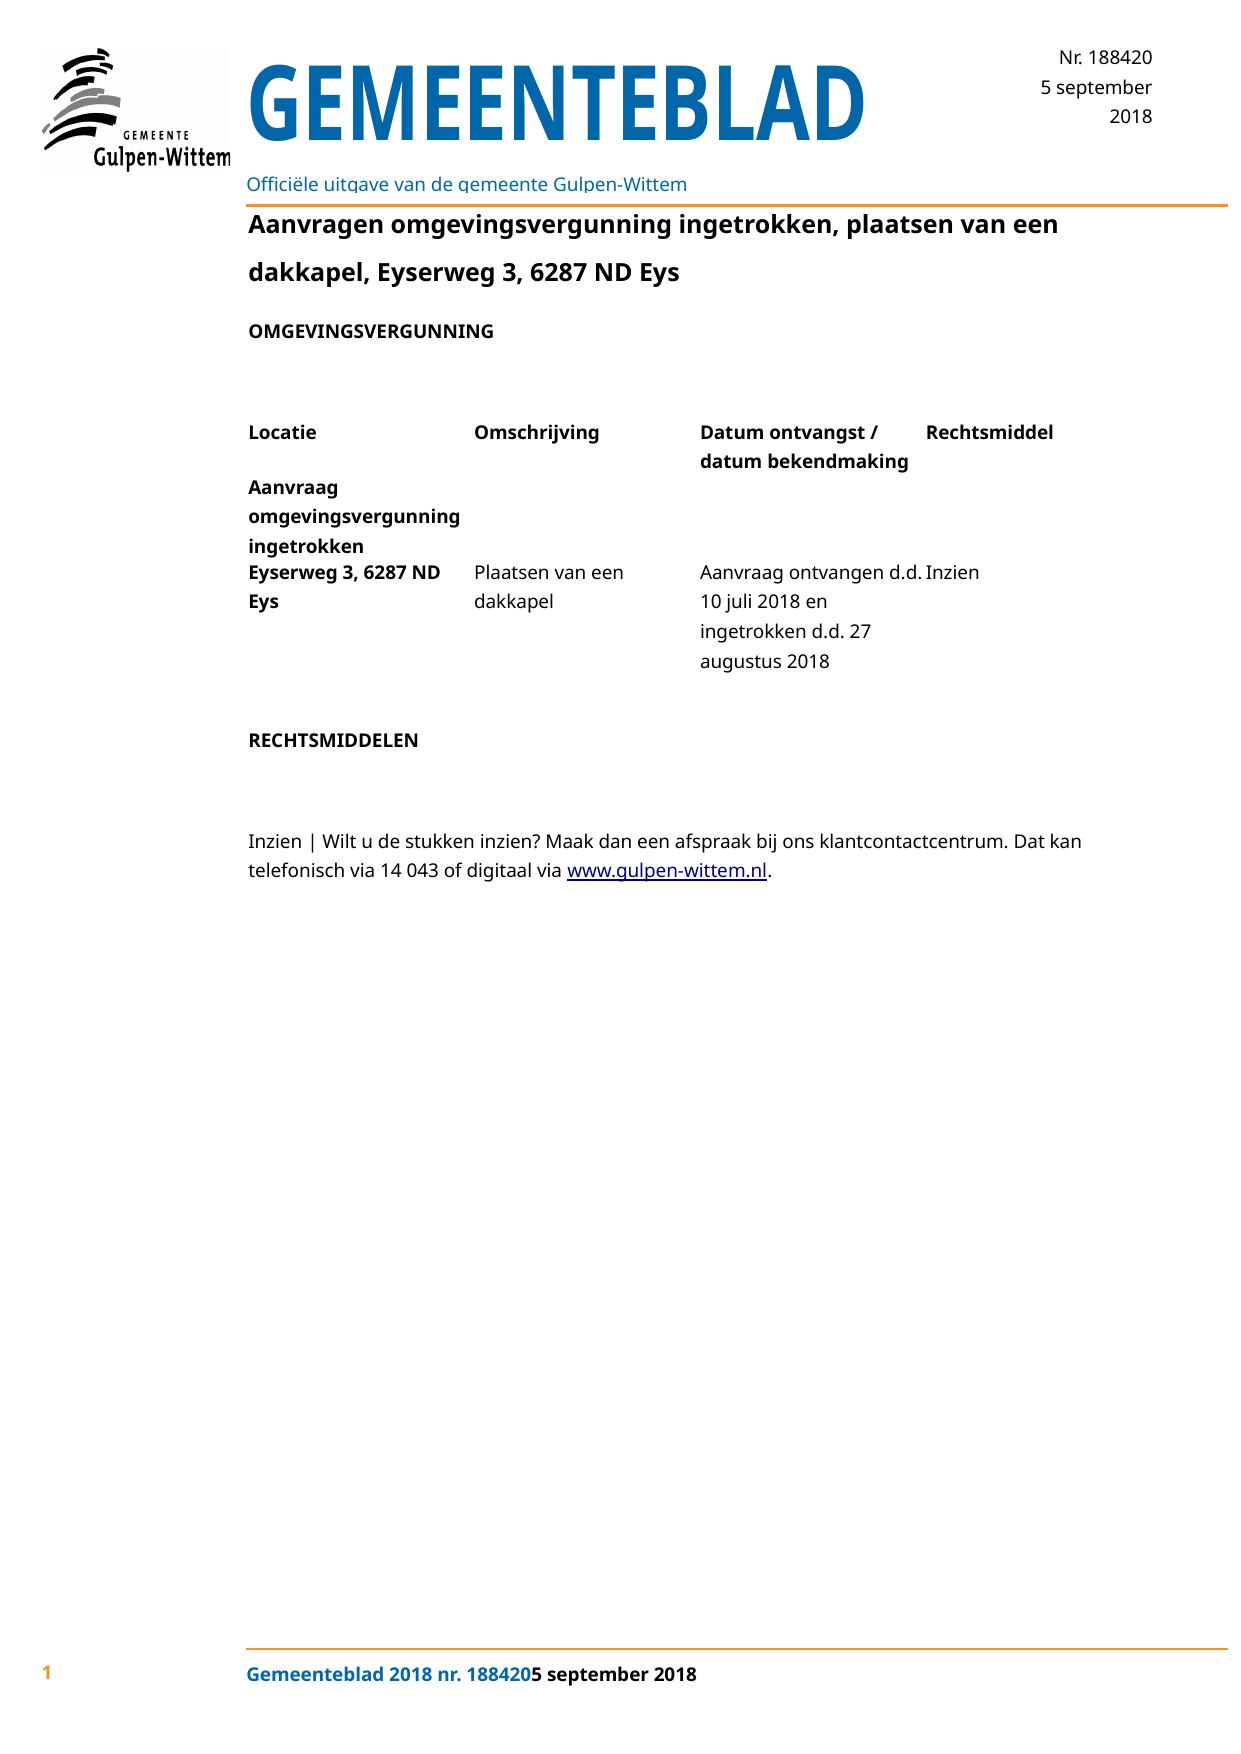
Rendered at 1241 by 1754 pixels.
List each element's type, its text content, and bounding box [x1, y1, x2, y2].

text Inzien | Wilt u de stukken inzien? Maak dan een afspraak bij ons klantcontactcentrum. Dat kan telefonisch via 14 043 of digitaal via www.gulpen-wittem.nl. [248, 828, 1152, 883]
picture [41, 47, 231, 172]
table_cell Aanvraag ontvangen d.d. 10 juli 2018 en ingetrokken d.d. 27 augustus 2018 [700, 559, 926, 673]
table_cell Eyserweg 3, 6287 ND Eys [248, 559, 474, 673]
text OMGEVINGSVERGUNNING [248, 318, 1152, 344]
table_header Locatie [248, 419, 474, 474]
table_cell Inzien [926, 559, 1152, 673]
table_cell [474, 474, 700, 559]
table_cell Plaatsen van een dakkapel [474, 559, 700, 673]
table_cell [700, 474, 926, 559]
table_header Rechtsmiddel [926, 419, 1152, 474]
text Aanvragen omgevingsvergunning ingetrokken, plaatsen van een dakkapel, Eyserweg 3, 6287 ND Eys [248, 207, 1152, 288]
table_cell Aanvraag omgevingsvergunning ingetrokken [248, 474, 474, 559]
table_header Omschrijving [474, 419, 700, 474]
table_header Datum ontvangst / datum bekendmaking [700, 419, 926, 474]
text RECHTSMIDDELEN [248, 727, 1152, 753]
table_cell [926, 474, 1152, 559]
